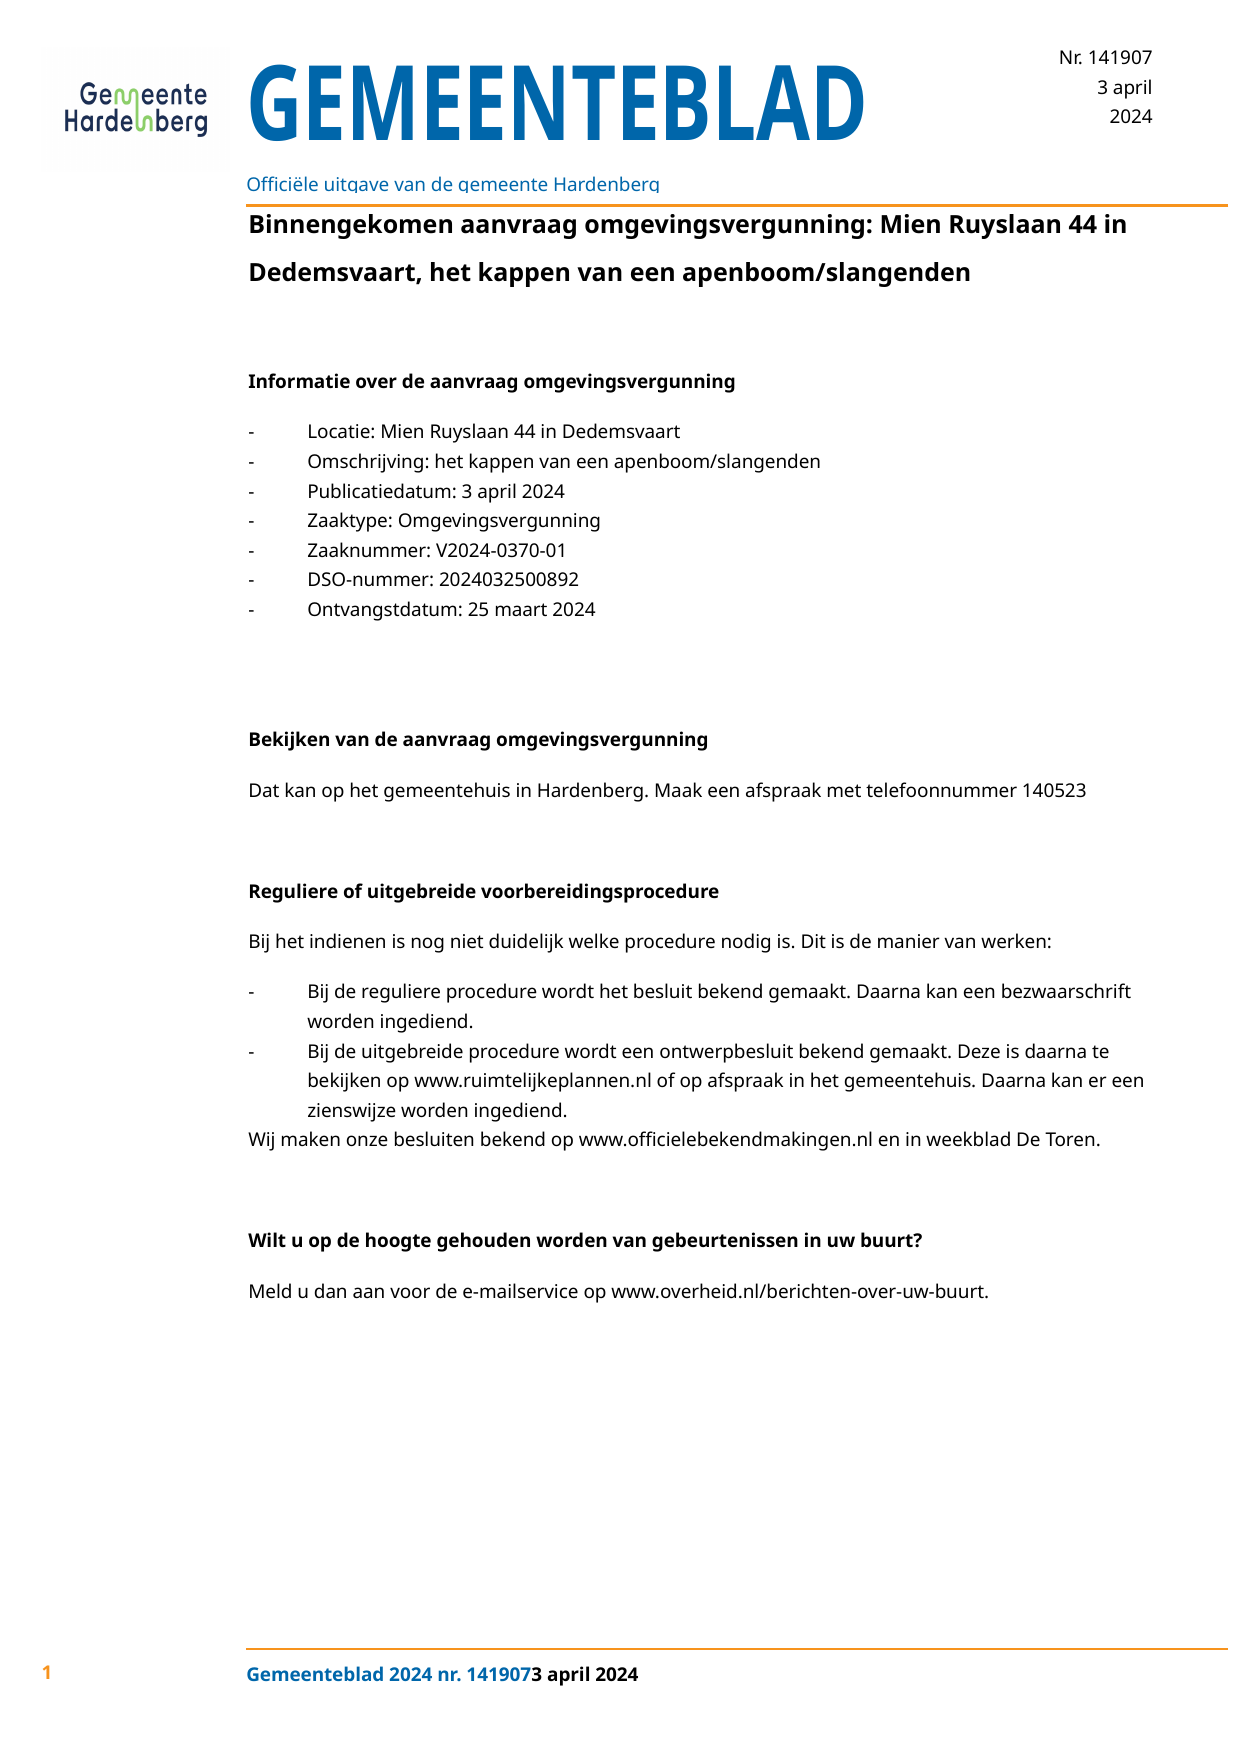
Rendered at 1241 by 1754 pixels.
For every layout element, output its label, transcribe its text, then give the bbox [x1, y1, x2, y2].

list DSO-nummer: 2024032500892 [248, 567, 1152, 592]
text Wij maken onze besluiten bekend op www.officielebekendmakingen.nl en in weekblad De Toren. [248, 1127, 1152, 1152]
list Ontvangstdatum: 25 maart 2024 [248, 596, 1152, 622]
list Locatie: Mien Ruyslaan 44 in Dedemsvaart [248, 419, 1152, 444]
list Zaaknummer: V2024-0370-01 [248, 537, 1152, 563]
text Informatie over de aanvraag omgevingsvergunning [248, 368, 1152, 394]
text Binnengekomen aanvraag omgevingsvergunning: Mien Ruyslaan 44 in Dedemsvaart, het kappen van een apenboom/slangenden [248, 207, 1152, 288]
list Bij de reguliere procedure wordt het besluit bekend gemaakt. Daarna kan een bezwaarschrift worden ingediend. [248, 979, 1152, 1034]
text Reguliere of uitgebreide voorbereidingsprocedure [248, 878, 1152, 904]
list Bij de uitgebreide procedure wordt een ontwerpbesluit bekend gemaakt. Deze is daarna te bekijken op www.ruimtelijkeplannen.nl of op afspraak in het gemeentehuis. Daarna kan er een zienswijze worden ingediend. [248, 1038, 1152, 1123]
list Publicatiedatum: 3 april 2024 [248, 478, 1152, 504]
text Bij het indienen is nog niet duidelijk welke procedure nodig is. Dit is de manier van werken: [248, 928, 1152, 954]
picture [41, 47, 231, 172]
text Bekijken van de aanvraag omgevingsvergunning [248, 727, 1152, 752]
text Meld u dan aan voor de e-mailservice op www.overheid.nl/berichten-over-uw-buurt. [248, 1278, 1152, 1304]
text Wilt u op de hoogte gehouden worden van gebeurtenissen in uw buurt? [248, 1227, 1152, 1253]
list Zaaktype: Omgevingsvergunning [248, 507, 1152, 533]
text Dat kan op het gemeentehuis in Hardenberg. Maak een afspraak met telefoonnummer 140523 [248, 777, 1152, 803]
list Omschrijving: het kappen van een apenboom/slangenden [248, 448, 1152, 474]
